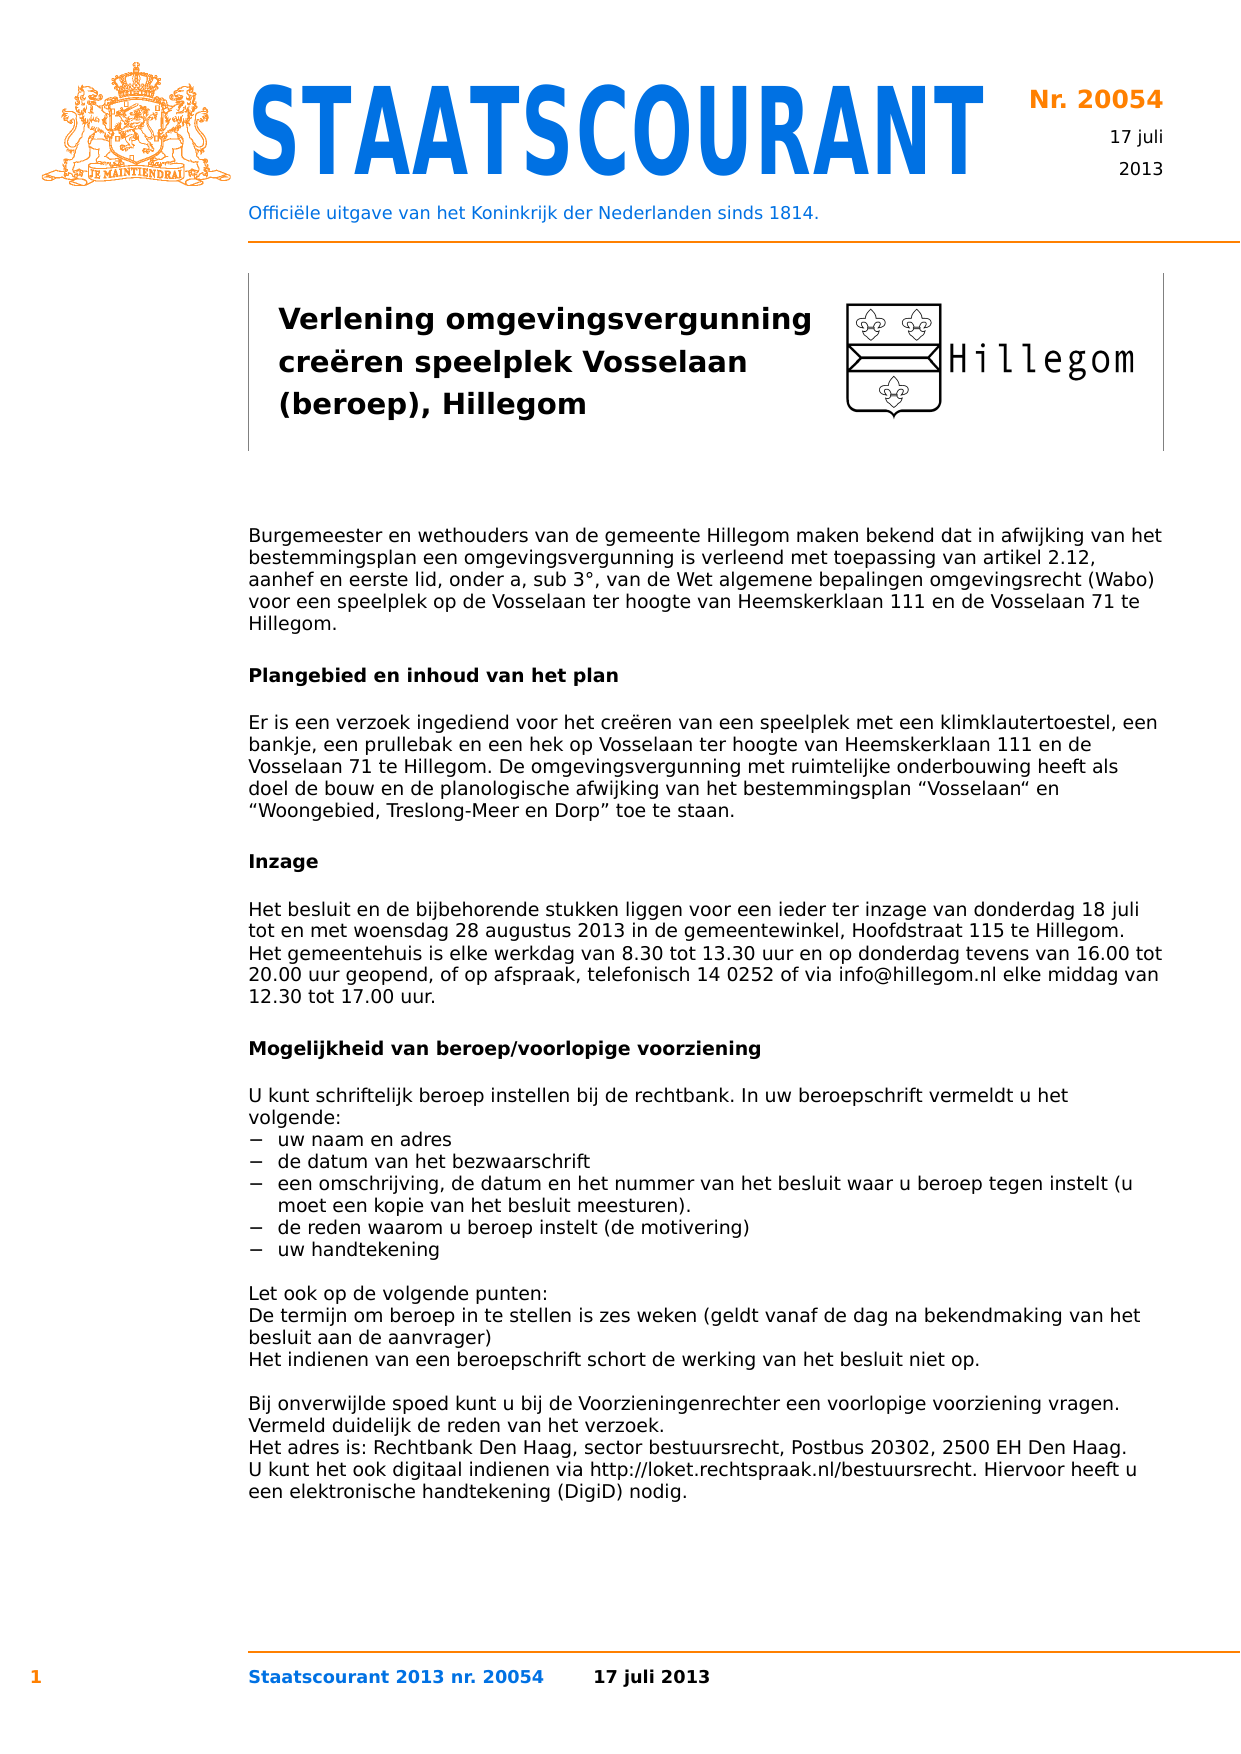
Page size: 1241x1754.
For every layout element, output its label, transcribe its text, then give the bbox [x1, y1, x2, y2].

text − uw naam en adres [248, 1129, 1163, 1151]
table_header STAATSCOURANT [248, 62, 998, 203]
table_cell 17 juli [998, 121, 1240, 153]
text Burgemeester en wethouders van de gemeente Hillegom maken bekend dat in afwijking van het bestemmingsplan een omgevingsvergunning is verleend met toepassing van artikel 2.12, aanhef en eerste lid, onder a, sub 3°, van de Wet algemene bepalingen omgevingsrecht (Wabo) voor een speelplek op de Vosselaan ter hoogte van Heemskerklaan 111 en de Vosselaan 71 te Hillegom. [248, 525, 1163, 634]
text Bij onverwijlde spoed kunt u bij de Voorzieningenrechter een voorlopige voorziening vragen. Vermeld duidelijk de reden van het verzoek. [248, 1393, 1163, 1437]
picture [844, 302, 1134, 421]
text − de reden waarom u beroep instelt (de motivering) [248, 1217, 1163, 1239]
text Er is een verzoek ingediend voor het creëren van een speelplek met een klimklautertoestel, een bankje, een prullebak en een hek op Vosselaan ter hoogte van Heemskerklaan 111 en de Vosselaan 71 te Hillegom. De omgevingsvergunning met ruimtelijke onderbouwing heeft als doel de bouw en de planologische afwijking van het bestemmingsplan “Vosselaan“ en “Woongebied, Treslong-Meer en Dorp” toe te staan. [248, 712, 1163, 821]
subtitle Inzage [248, 851, 1163, 873]
text − een omschrijving, de datum en het nummer van het besluit waar u beroep tegen instelt (u moet een kopie van het besluit meesturen). [248, 1173, 1163, 1217]
text Het adres is: Rechtbank Den Haag, sector bestuursrecht, Postbus 20302, 2500 EH Den Haag. [248, 1437, 1163, 1459]
text Let ook op de volgende punten: [248, 1283, 1163, 1305]
subtitle Verlening omgevingsvergunning creëren speelplek Vosselaan (beroep), Hillegom [249, 273, 1163, 451]
text − de datum van het bezwaarschrift [248, 1151, 1163, 1173]
subtitle Mogelijkheid van beroep/voorlopige voorziening [248, 1038, 1163, 1060]
table_cell Officiële uitgave van het Koninkrijk der Nederlanden sinds 1814. [248, 203, 1240, 241]
table_header [25, 62, 248, 241]
text De termijn om beroep in te stellen is zes weken (geldt vanaf de dag na bekendmaking van het besluit aan de aanvrager) [248, 1305, 1163, 1349]
subtitle Plangebied en inhoud van het plan [248, 664, 1163, 687]
text Het besluit en de bijbehorende stukken liggen voor een ieder ter inzage van donderdag 18 juli tot en met woensdag 28 augustus 2013 in de gemeentewinkel, Hoofdstraat 115 te Hillegom. Het gemeentehuis is elke werkdag van 8.30 tot 13.30 uur en op donderdag tevens van 16.00 tot 20.00 uur geopend, of op afspraak, telefonisch 14 0252 of via info@hillegom.nl elke middag van 12.30 tot 17.00 uur. [248, 898, 1163, 1008]
picture [41, 62, 231, 186]
text − uw handtekening [248, 1239, 1163, 1261]
text Het indienen van een beroepschrift schort de werking van het besluit niet op. [248, 1349, 1163, 1371]
table_header Nr. 20054 [998, 62, 1240, 121]
table_cell 2013 [998, 153, 1240, 203]
text U kunt het ook digitaal indienen via http://loket.rechtspraak.nl/bestuursrecht. Hiervoor heeft u een elektronische handtekening (DigiD) nodig. [248, 1459, 1163, 1503]
text U kunt schriftelijk beroep instellen bij de rechtbank. In uw beroepschrift vermeldt u het volgende: [248, 1085, 1163, 1129]
